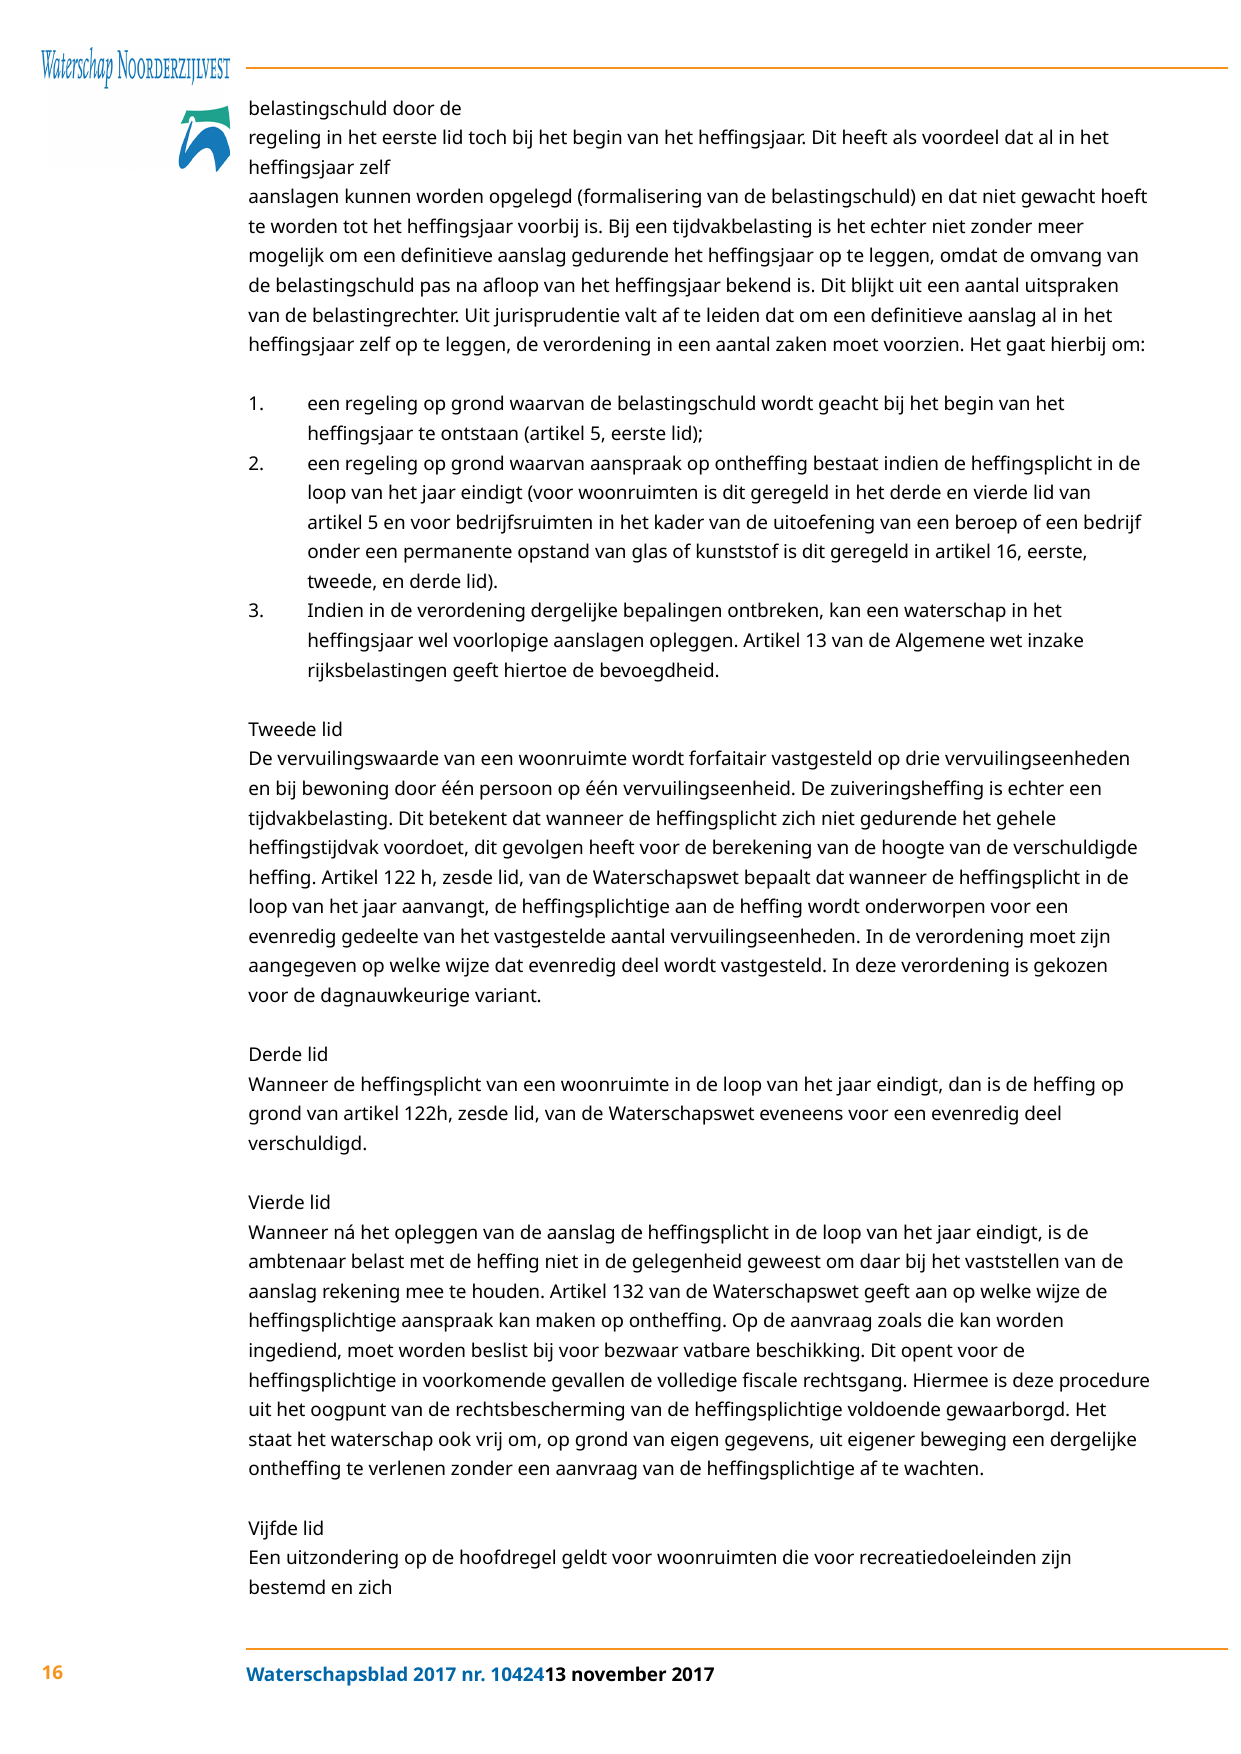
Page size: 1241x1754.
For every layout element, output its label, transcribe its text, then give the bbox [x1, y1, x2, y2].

text Derde lid [248, 1041, 1152, 1067]
text aanslagen kunnen worden opgelegd (formalisering van de belastingschuld) en dat niet gewacht hoeft te worden tot het heffingsjaar voorbij is. Bij een tijdvakbelasting is het echter niet zonder meer mogelijk om een definitieve aanslag gedurende het heffingsjaar op te leggen, omdat de omvang van de belastingschuld pas na afloop van het heffingsjaar bekend is. Dit blijkt uit een aantal uitspraken van de belastingrechter. Uit jurisprudentie valt af te leiden dat om een definitieve aanslag al in het heffingsjaar zelf op te leggen, de verordening in een aantal zaken moet voorzien. Het gaat hierbij om: [248, 183, 1152, 357]
text Vierde lid [248, 1189, 1152, 1215]
text Vijfde lid [248, 1515, 1152, 1541]
list een regeling op grond waarvan aanspraak op ontheffing bestaat indien de heffingsplicht in de loop van het jaar eindigt (voor woonruimten is dit geregeld in het derde en vierde lid van artikel 5 en voor bedrijfsruimten in het kader van de uitoefening van een beroep of een bedrijf onder een permanente opstand van glas of kunststof is dit geregeld in artikel 16, eerste, tweede, en derde lid). [248, 450, 1152, 594]
picture [41, 47, 231, 172]
text Een uitzondering op de hoofdregel geldt voor woonruimten die voor recreatiedoeleinden zijn bestemd en zich [248, 1544, 1152, 1600]
text Wanneer de heffingsplicht van een woonruimte in de loop van het jaar eindigt, dan is de heffing op grond van artikel 122h, zesde lid, van de Waterschapswet eveneens voor een evenredig deel verschuldigd. [248, 1071, 1152, 1156]
text De vervuilingswaarde van een woonruimte wordt forfaitair vastgesteld op drie vervuilingseenheden en bij bewoning door één persoon op één vervuilingseenheid. De zuiveringsheffing is echter een tijdvakbelasting. Dit betekent dat wanneer de heffingsplicht zich niet gedurende het gehele heffingstijdvak voordoet, dit gevolgen heeft voor de berekening van de hoogte van de verschuldigde heffing. Artikel 122 h, zesde lid, van de Waterschapswet bepaalt dat wanneer de heffingsplicht in de loop van het jaar aanvangt, de heffingsplichtige aan de heffing wordt onderworpen voor een evenredig gedeelte van het vastgestelde aantal vervuilingseenheden. In de verordening moet zijn aangegeven op welke wijze dat evenredig deel wordt vastgesteld. In deze verordening is gekozen voor de dagnauwkeurige variant. [248, 746, 1152, 1008]
text Tweede lid [248, 716, 1152, 742]
text Wanneer ná het opleggen van de aanslag de heffingsplicht in de loop van het jaar eindigt, is de ambtenaar belast met de heffing niet in de gelegenheid geweest om daar bij het vaststellen van de aanslag rekening mee te houden. Artikel 132 van de Waterschapswet geeft aan op welke wijze de heffingsplichtige aanspraak kan maken op ontheffing. Op de aanvraag zoals die kan worden ingediend, moet worden beslist bij voor bezwaar vatbare beschikking. Dit opent voor de heffingsplichtige in voorkomende gevallen de volledige fiscale rechtsgang. Hiermee is deze procedure uit het oogpunt van de rechtsbescherming van de heffingsplichtige voldoende gewaarborgd. Het staat het waterschap ook vrij om, op grond van eigen gegevens, uit eigener beweging een dergelijke ontheffing te verlenen zonder een aanvraag van de heffingsplichtige af te wachten. [248, 1219, 1152, 1481]
list Indien in de verordening dergelijke bepalingen ontbreken, kan een waterschap in het heffingsjaar wel voorlopige aanslagen opleggen. Artikel 13 van de Algemene wet inzake rijksbelastingen geeft hiertoe de bevoegdheid. [248, 598, 1152, 683]
text belastingschuld door de [248, 95, 1152, 121]
list een regeling op grond waarvan de belastingschuld wordt geacht bij het begin van het heffingsjaar te ontstaan (artikel 5, eerste lid); [248, 391, 1152, 446]
text regeling in het eerste lid toch bij het begin van het heffingsjaar. Dit heeft als voordeel dat al in het heffingsjaar zelf [248, 124, 1152, 180]
